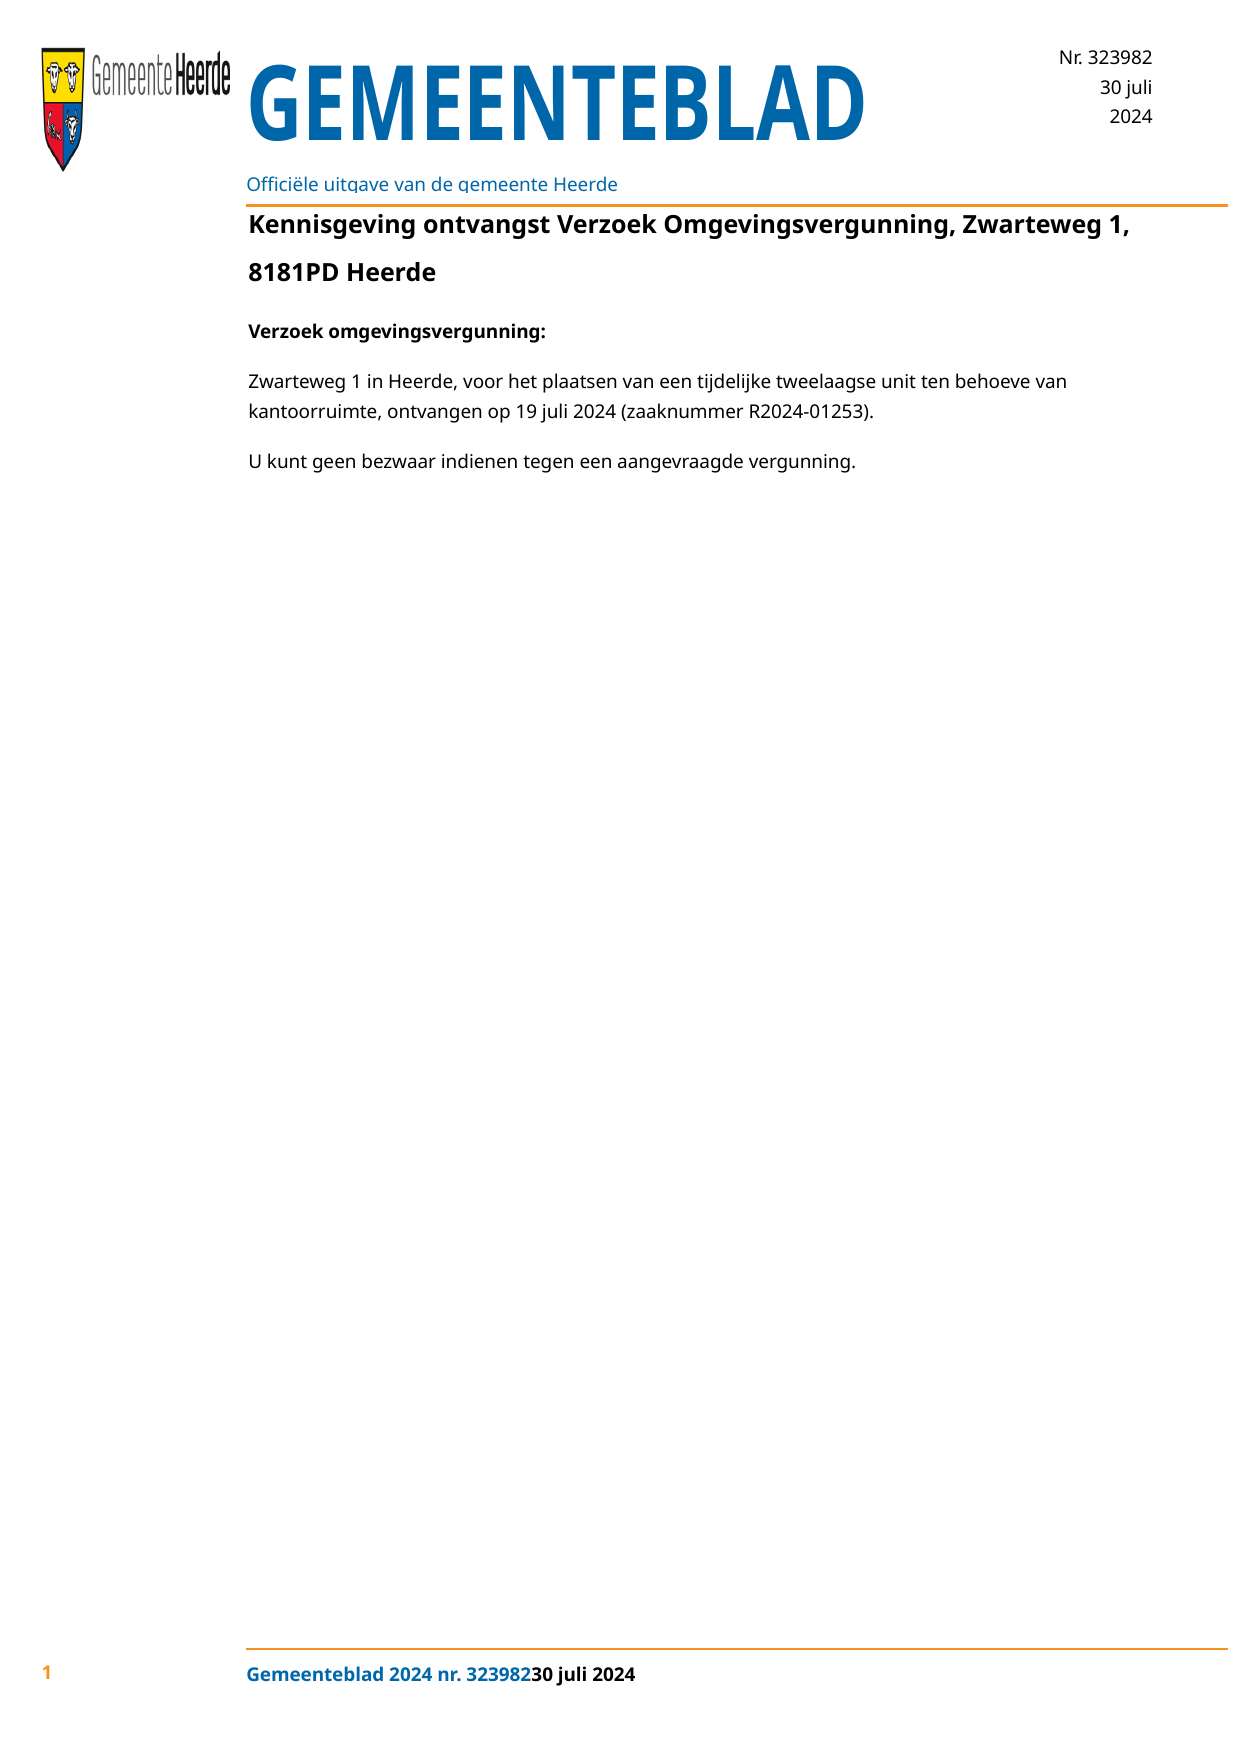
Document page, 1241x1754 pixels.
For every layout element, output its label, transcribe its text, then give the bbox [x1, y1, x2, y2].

text Zwarteweg 1 in Heerde, voor het plaatsen van een tijdelijke tweelaagse unit ten behoeve van kantoorruimte, ontvangen op 19 juli 2024 (zaaknummer R2024-01253). [248, 368, 1152, 424]
text U kunt geen bezwaar indienen tegen een aangevraagde vergunning. [248, 448, 1152, 474]
text Kennisgeving ontvangst Verzoek Omgevingsvergunning, Zwarteweg 1, 8181PD Heerde [248, 207, 1152, 288]
picture [41, 47, 231, 172]
text Verzoek omgevingsvergunning: [248, 318, 1152, 344]
